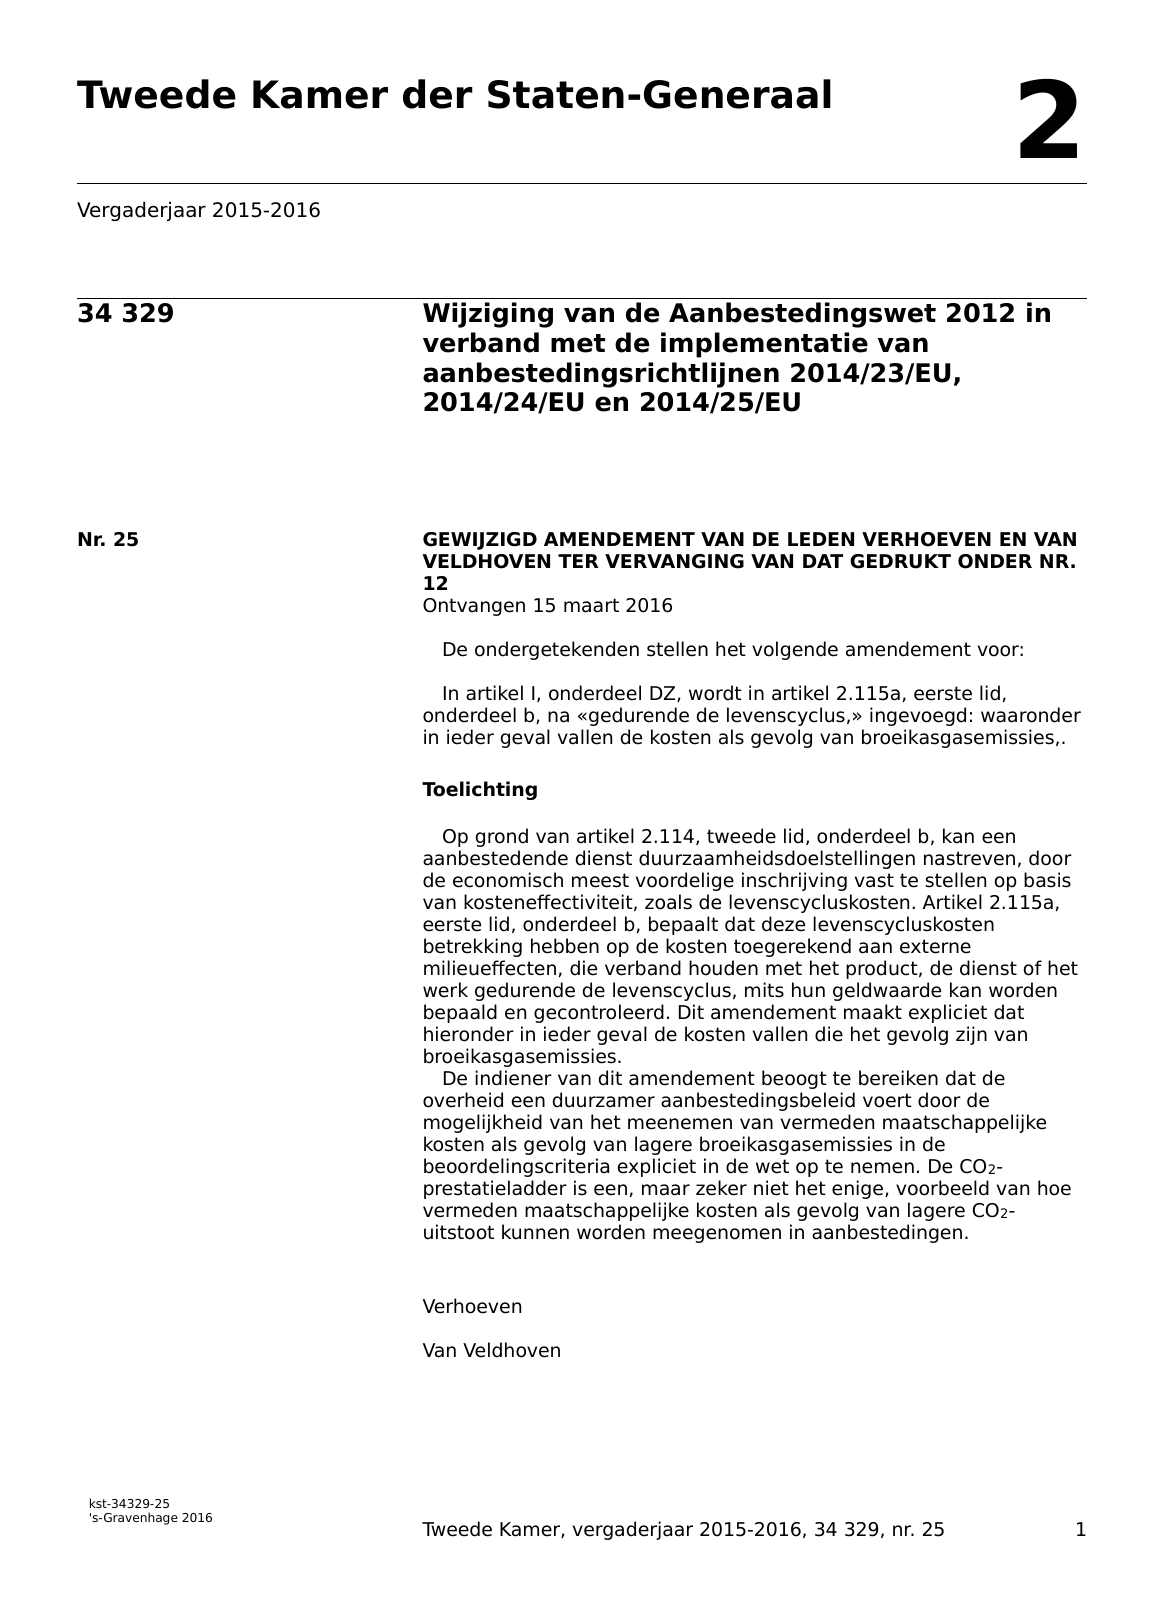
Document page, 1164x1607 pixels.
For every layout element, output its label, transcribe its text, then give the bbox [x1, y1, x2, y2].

text kst-34329-25 [88, 1497, 323, 1511]
table_header Tweede Kamer der Staten-Generaal [77, 59, 886, 183]
table_header 2 [886, 59, 1087, 183]
subtitle Toelichting [422, 779, 1087, 801]
text De ondergetekenden stellen het volgende amendement voor: [422, 639, 1087, 661]
text Ontvangen 15 maart 2016 [422, 595, 1087, 617]
text Op grond van artikel 2.114, tweede lid, onderdeel b, kan een aanbestedende dienst duurzaamheidsdoelstellingen nastreven, door de economisch meest voordelige inschrijving vast te stellen op basis van kosteneffectiviteit, zoals de levenscycluskosten. Artikel 2.115a, eerste lid, onderdeel b, bepaalt dat deze levenscycluskosten betrekking hebben op de kosten toegerekend aan externe milieueffecten, die verband houden met het product, de dienst of het werk gedurende de levenscyclus, mits hun geldwaarde kan worden bepaald en gecontroleerd. Dit amendement maakt expliciet dat hieronder in ieder geval de kosten vallen die het gevolg zijn van broeikasgasemissies. [422, 826, 1087, 1068]
text Verhoeven Van Veldhoven [422, 1273, 1087, 1361]
table_cell Vergaderjaar 2015-2016 [77, 184, 1087, 298]
subtitle 34 329 Wijziging van de Aanbestedingswet 2012 in verband met de implementatie van aanbestedingsrichtlijnen 2014/23/EU, 2014/24/EU en 2014/25/EU [77, 299, 1087, 418]
subtitle Nr. 25 GEWIJZIGD AMENDEMENT VAN DE LEDEN VERHOEVEN EN VAN VELDHOVEN TER VERVANGING VAN DAT GEDRUKT ONDER NR. 12 [77, 529, 1087, 595]
text 's-Gravenhage 2016 [88, 1511, 323, 1525]
text De indiener van dit amendement beoogt te bereiken dat de overheid een duurzamer aanbestedingsbeleid voert door de mogelijkheid van het meenemen van vermeden maatschappelijke kosten als gevolg van lagere broeikasgasemissies in de beoordelingscriteria expliciet in de wet op te nemen. De CO2-prestatieladder is een, maar zeker niet het enige, voorbeeld van hoe vermeden maatschappelijke kosten als gevolg van lagere CO2-uitstoot kunnen worden meegenomen in aanbestedingen. [422, 1068, 1087, 1243]
text In artikel I, onderdeel DZ, wordt in artikel 2.115a, eerste lid, onderdeel b, na «gedurende de levenscyclus,» ingevoegd: waaronder in ieder geval vallen de kosten als gevolg van broeikasgasemissies,. [422, 683, 1087, 749]
